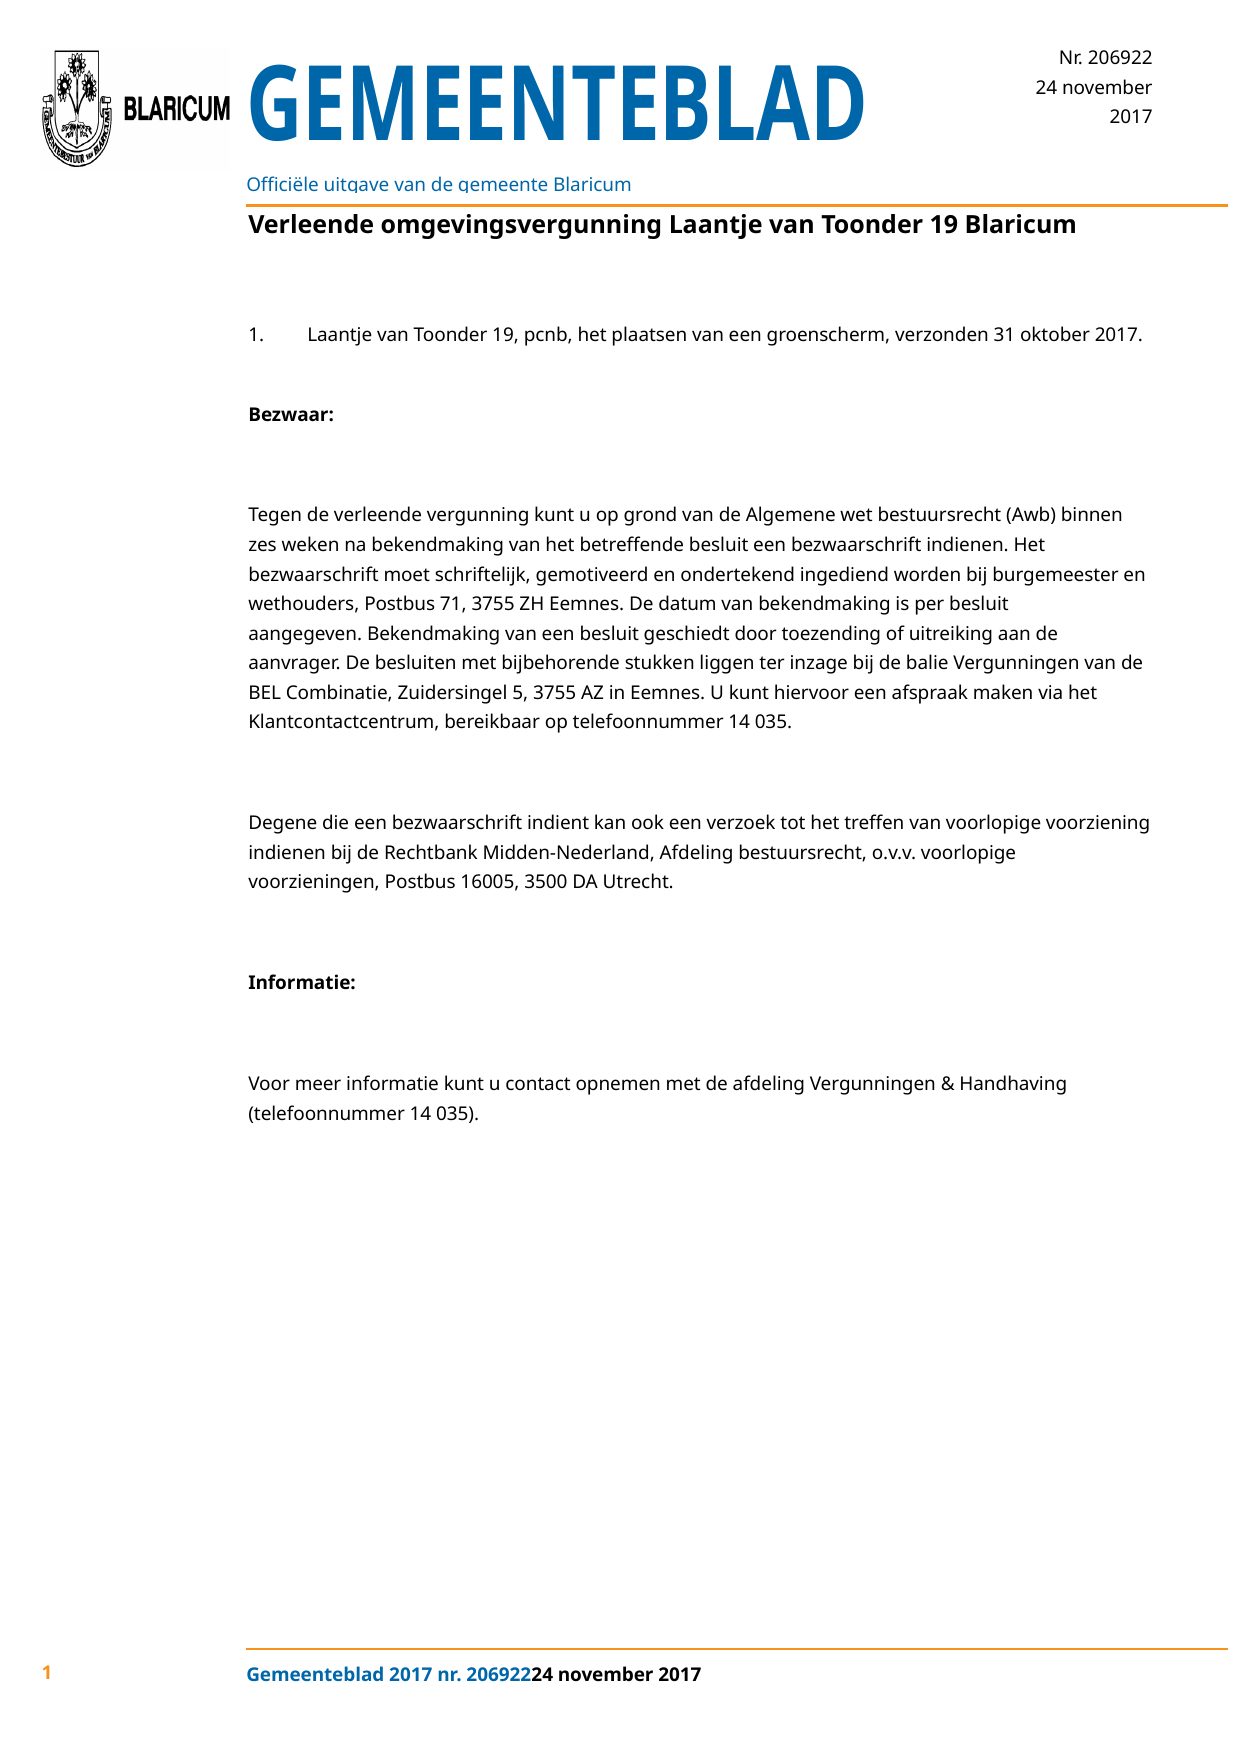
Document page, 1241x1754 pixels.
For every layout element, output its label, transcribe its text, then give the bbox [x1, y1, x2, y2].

text Informatie: [248, 969, 1152, 995]
list Laantje van Toonder 19, pcnb, het plaatsen van een groenscherm, verzonden 31 oktober 2017. [248, 321, 1152, 346]
text Verleende omgevingsvergunning Laantje van Toonder 19 Blaricum [248, 207, 1152, 241]
picture [41, 47, 231, 172]
text Degene die een bezwaarschrift indient kan ook een verzoek tot het treffen van voorlopige voorziening indienen bij de Rechtbank Midden-Nederland, Afdeling bestuursrecht, o.v.v. voorlopige voorzieningen, Postbus 16005, 3500 DA Utrecht. [248, 809, 1152, 894]
text Voor meer informatie kunt u contact opnemen met de afdeling Vergunningen & Handhaving (telefoonnummer 14 035). [248, 1070, 1152, 1126]
text Tegen de verleende vergunning kunt u op grond van de Algemene wet bestuursrecht (Awb) binnen zes weken na bekendmaking van het betreffende besluit een bezwaarschrift indienen. Het bezwaarschrift moet schriftelijk, gemotiveerd en ondertekend ingediend worden bij burgemeester en wethouders, Postbus 71, 3755 ZH Eemnes. De datum van bekendmaking is per besluit aangegeven. Bekendmaking van een besluit geschiedt door toezending of uitreiking aan de aanvrager. De besluiten met bijbehorende stukken liggen ter inzage bij de balie Vergunningen van de BEL Combinatie, Zuidersingel 5, 3755 AZ in Eemnes. U kunt hiervoor een afspraak maken via het Klantcontactcentrum, bereikbaar op telefoonnummer 14 035. [248, 502, 1152, 734]
text Bezwaar: [248, 401, 1152, 426]
